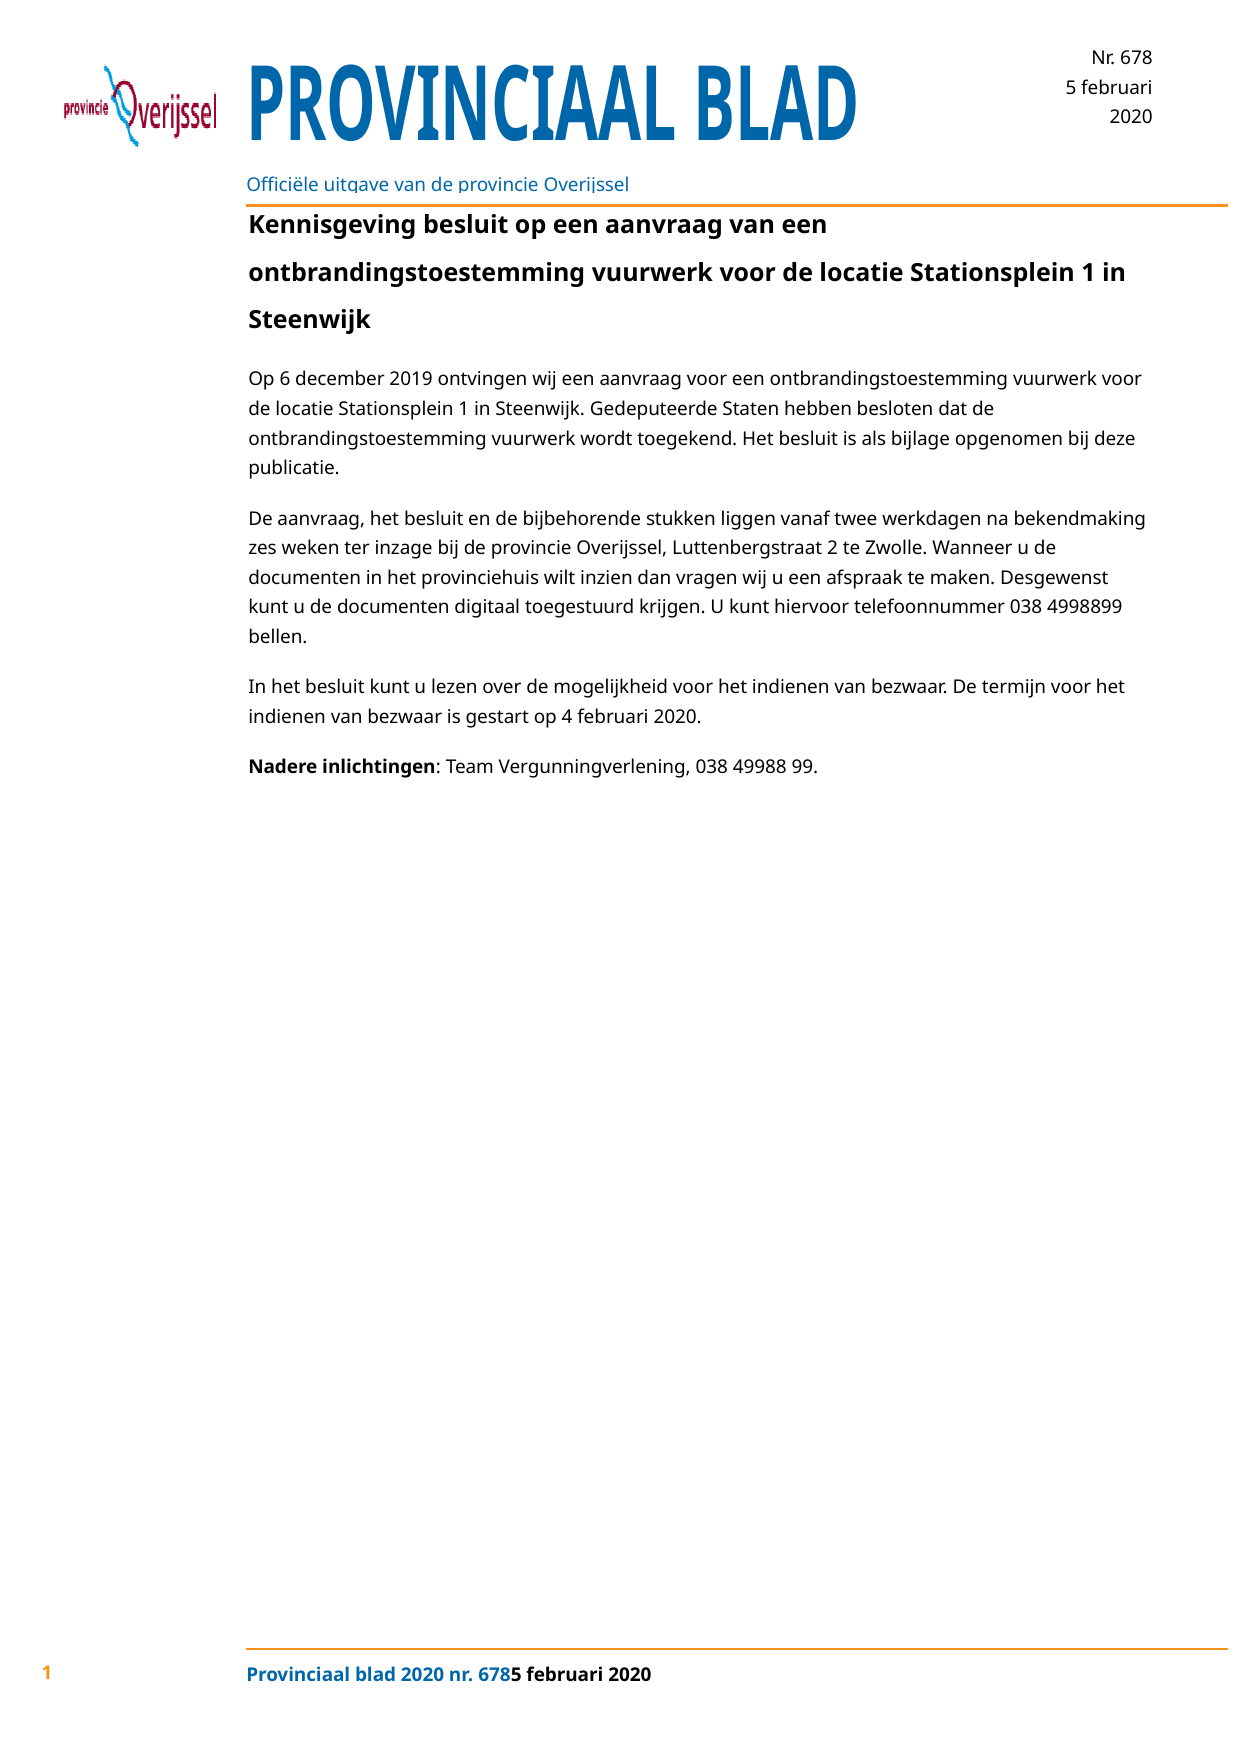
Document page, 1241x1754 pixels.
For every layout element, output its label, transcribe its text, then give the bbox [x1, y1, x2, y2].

text Nadere inlichtingen: Team Vergunningverlening, 038 49988 99. [248, 753, 1152, 779]
text De aanvraag, het besluit en de bijbehorende stukken liggen vanaf twee werkdagen na bekendmaking zes weken ter inzage bij de provincie Overijssel, Luttenbergstraat 2 te Zwolle. Wanneer u de documenten in het provinciehuis wilt inzien dan vragen wij u een afspraak te maken. Desgewenst kunt u de documenten digitaal toegestuurd krijgen. U kunt hiervoor telefoonnummer 038 4998899 bellen. [248, 505, 1152, 649]
picture [41, 47, 231, 172]
text In het besluit kunt u lezen over de mogelijkheid voor het indienen van bezwaar. De termijn voor het indienen van bezwaar is gestart op 4 februari 2020. [248, 673, 1152, 729]
text Kennisgeving besluit op een aanvraag van een ontbrandingstoestemming vuurwerk voor de locatie Stationsplein 1 in Steenwijk [248, 207, 1152, 336]
text Op 6 december 2019 ontvingen wij een aanvraag voor een ontbrandingstoestemming vuurwerk voor de locatie Stationsplein 1 in Steenwijk. Gedeputeerde Staten hebben besloten dat de ontbrandingstoestemming vuurwerk wordt toegekend. Het besluit is als bijlage opgenomen bij deze publicatie. [248, 366, 1152, 480]
